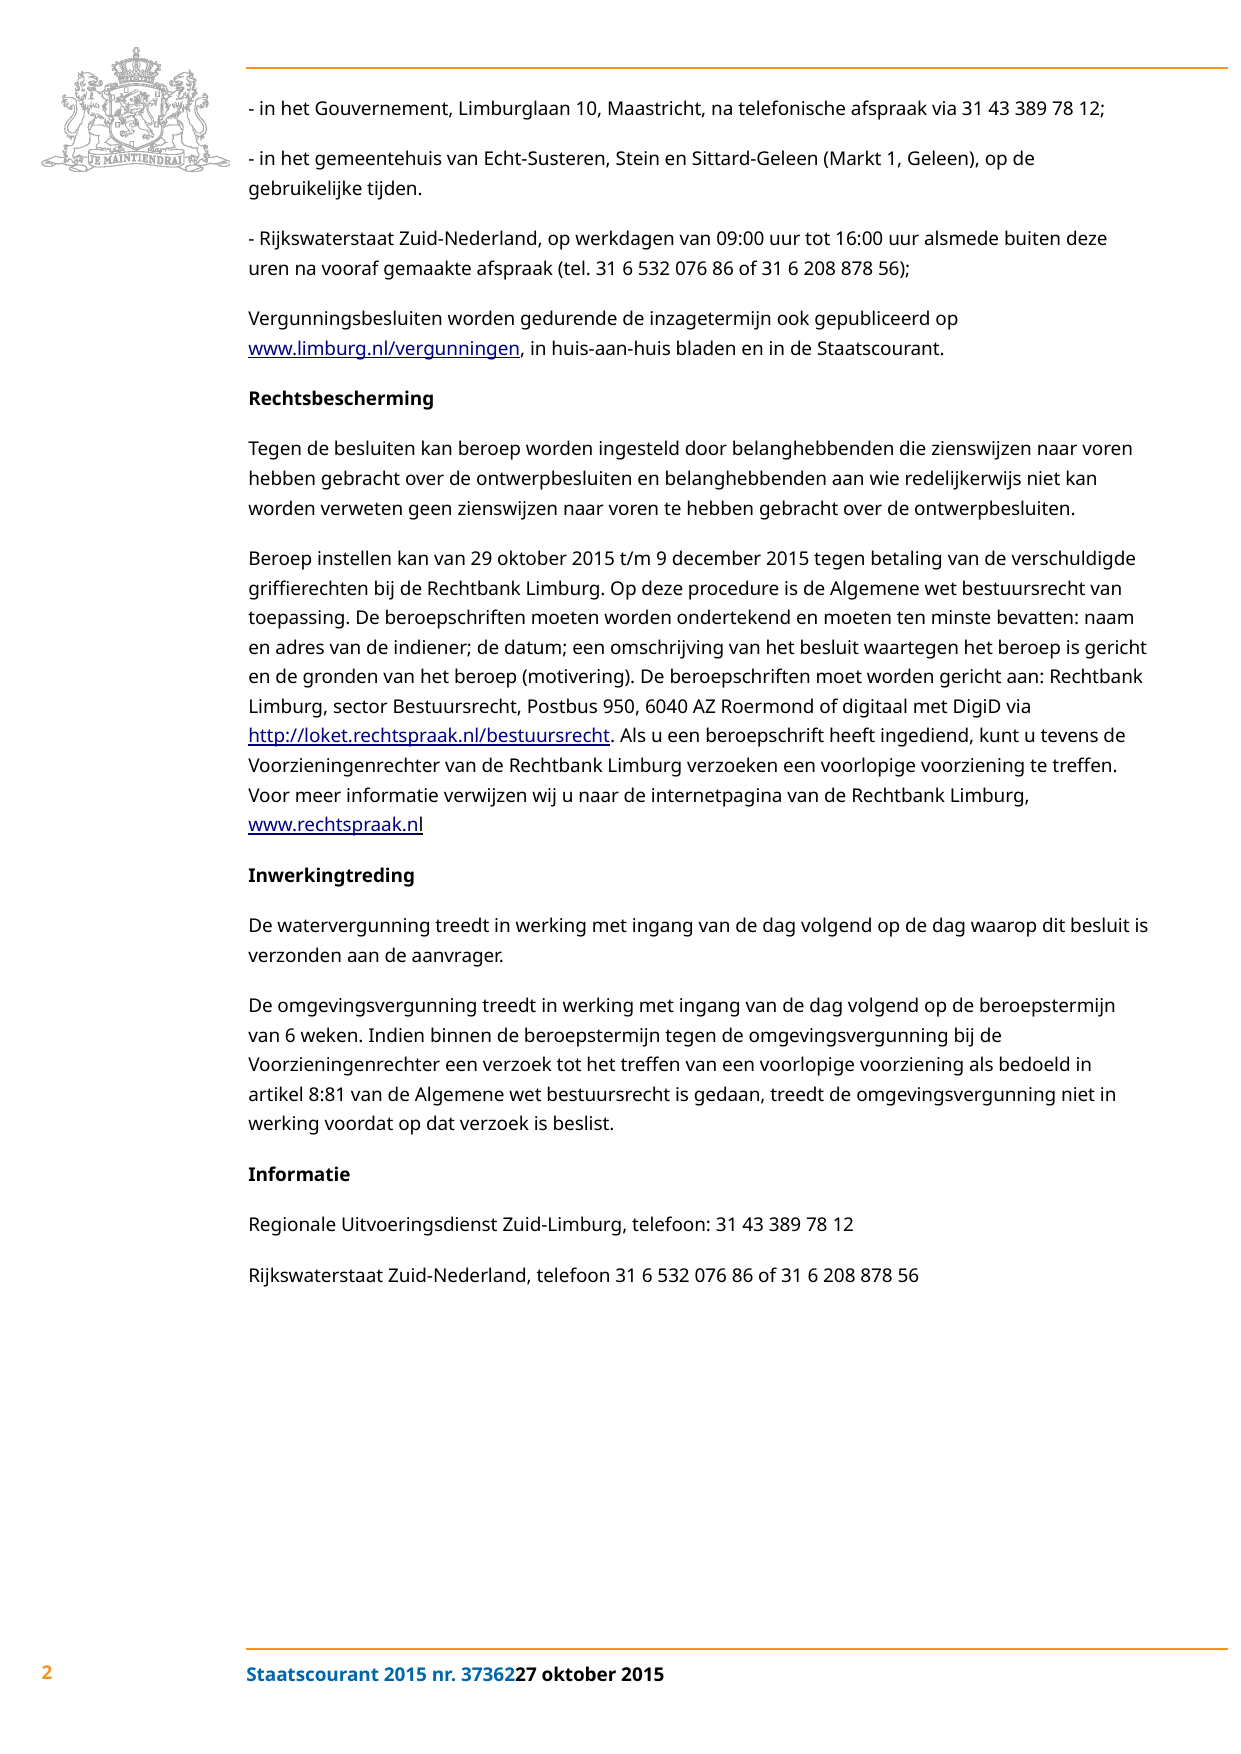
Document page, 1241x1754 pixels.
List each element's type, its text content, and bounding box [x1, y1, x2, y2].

text Vergunningsbesluiten worden gedurende de inzagetermijn ook gepubliceerd op www.limburg.nl/vergunningen, in huis-aan-huis bladen en in de Staatscourant. [248, 305, 1152, 361]
text Rechtsbescherming [248, 385, 1152, 411]
picture [41, 47, 231, 172]
text Beroep instellen kan van 29 oktober 2015 t/m 9 december 2015 tegen betaling van de verschuldigde griffierechten bij de Rechtbank Limburg. Op deze procedure is de Algemene wet bestuursrecht van toepassing. De beroepschriften moeten worden ondertekend en moeten ten minste bevatten: naam en adres van de indiener; de datum; een omschrijving van het besluit waartegen het beroep is gericht en de gronden van het beroep (motivering). De beroepschriften moet worden gericht aan: Rechtbank Limburg, sector Bestuursrecht, Postbus 950, 6040 AZ Roermond of digitaal met DigiD via http://loket.rechtspraak.nl/bestuursrecht. Als u een beroepschrift heeft ingediend, kunt u tevens de Voorzieningenrechter van de Rechtbank Limburg verzoeken een voorlopige voorziening te treffen. Voor meer informatie verwijzen wij u naar de internetpagina van de Rechtbank Limburg, www.rechtspraak.nl [248, 545, 1152, 837]
text Regionale Uitvoeringsdienst Zuid-Limburg, telefoon: 31 43 389 78 12 [248, 1211, 1152, 1237]
text Rijkswaterstaat Zuid-Nederland, telefoon 31 6 532 076 86 of 31 6 208 878 56 [248, 1262, 1152, 1288]
text Informatie [248, 1161, 1152, 1187]
text De watervergunning treedt in werking met ingang van de dag volgend op de dag waarop dit besluit is verzonden aan de aanvrager. [248, 912, 1152, 968]
text De omgevingsvergunning treedt in werking met ingang van de dag volgend op de beroepstermijn van 6 weken. Indien binnen de beroepstermijn tegen de omgevingsvergunning bij de Voorzieningenrechter een verzoek tot het treffen van een voorlopige voorziening als bedoeld in artikel 8:81 van de Algemene wet bestuursrecht is gedaan, treedt de omgevingsvergunning niet in werking voordat op dat verzoek is beslist. [248, 992, 1152, 1136]
text Inwerkingtreding [248, 862, 1152, 888]
text - in het gemeentehuis van Echt-Susteren, Stein en Sittard-Geleen (Markt 1, Geleen), op de gebruikelijke tijden. [248, 145, 1152, 201]
text - in het Gouvernement, Limburglaan 10, Maastricht, na telefonische afspraak via 31 43 389 78 12; [248, 95, 1152, 121]
text Tegen de besluiten kan beroep worden ingesteld door belanghebbenden die zienswijzen naar voren hebben gebracht over de ontwerpbesluiten en belanghebbenden aan wie redelijkerwijs niet kan worden verweten geen zienswijzen naar voren te hebben gebracht over de ontwerpbesluiten. [248, 436, 1152, 521]
text - Rijkswaterstaat Zuid-Nederland, op werkdagen van 09:00 uur tot 16:00 uur alsmede buiten deze uren na vooraf gemaakte afspraak (tel. 31 6 532 076 86 of 31 6 208 878 56); [248, 225, 1152, 281]
